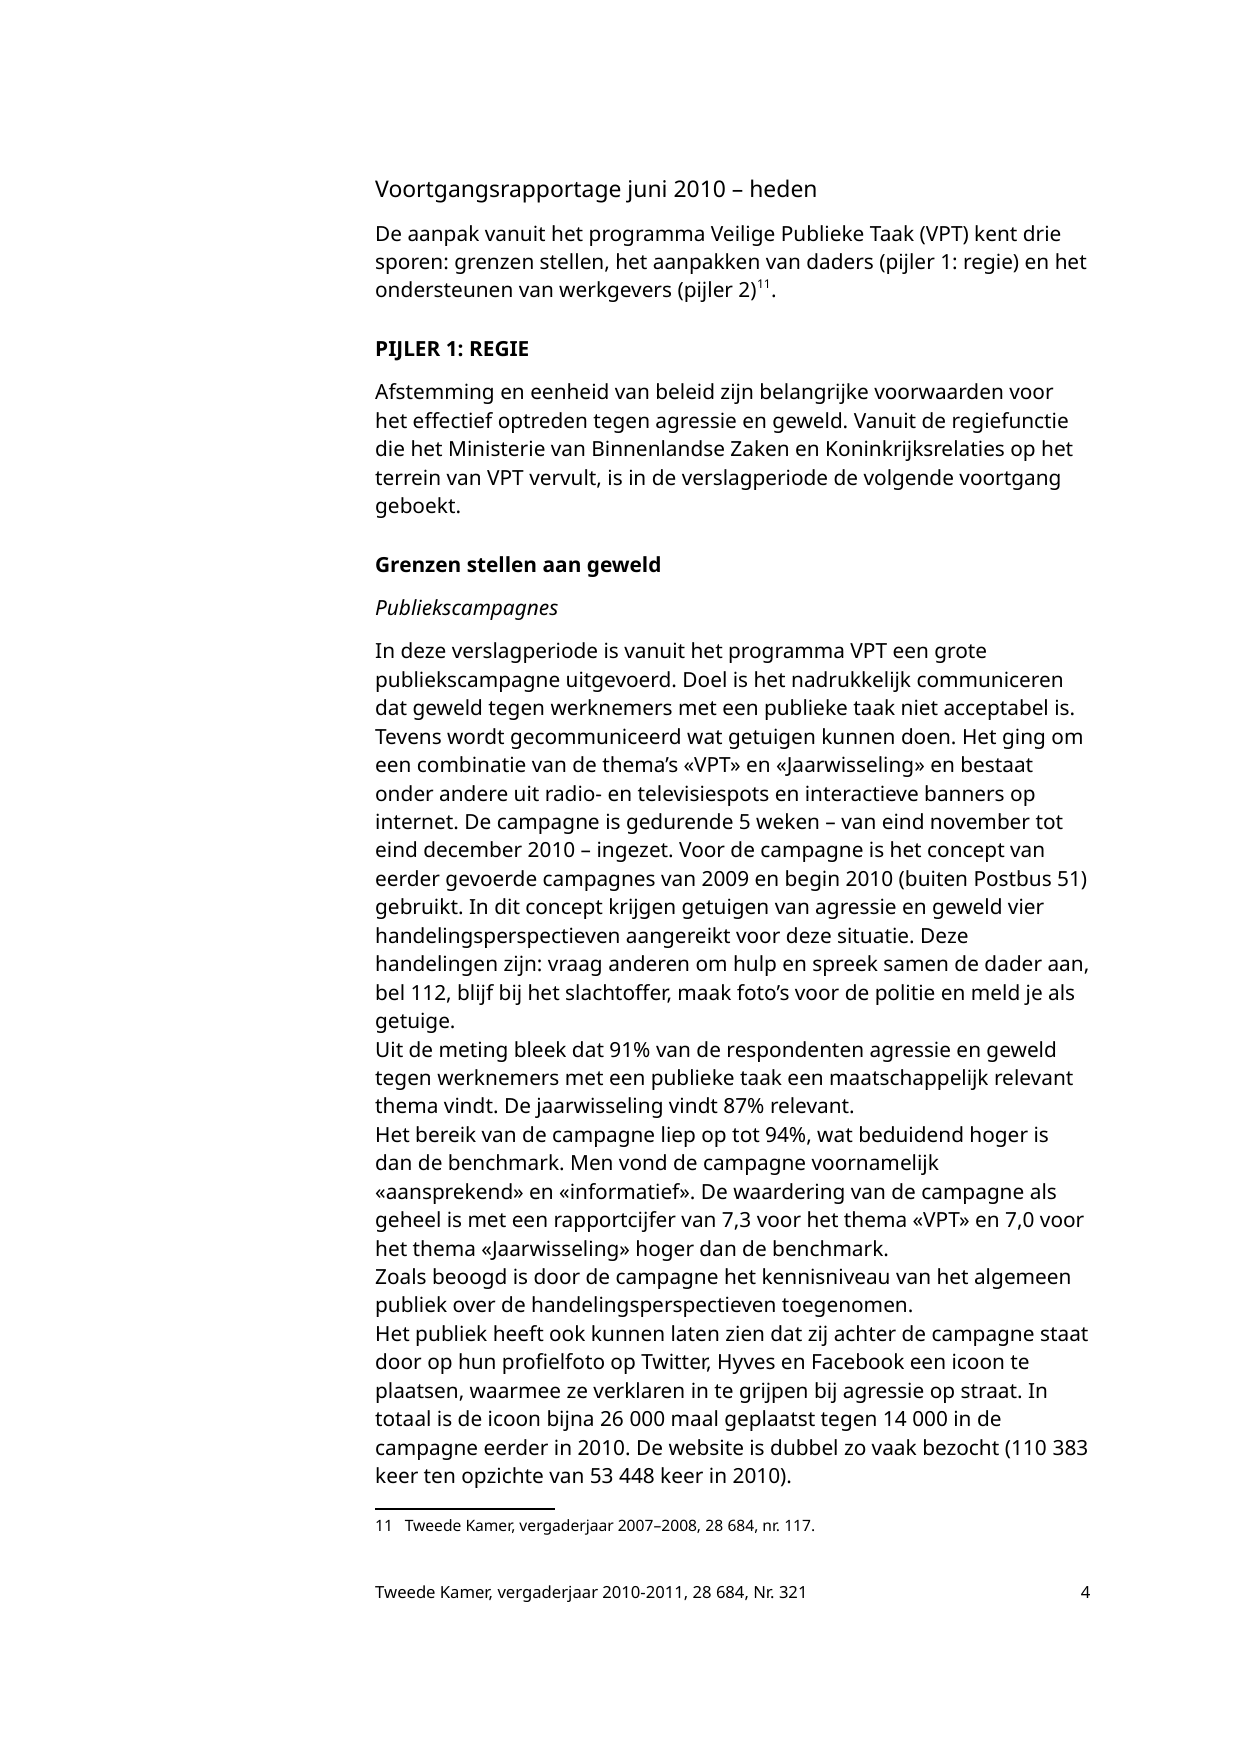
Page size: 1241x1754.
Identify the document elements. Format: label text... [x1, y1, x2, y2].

text Uit de meting bleek dat 91% van de respondenten agressie en geweld tegen werknemers met een publieke taak een maatschappelijk relevant thema vindt. De jaarwisseling vindt 87% relevant. [375, 1035, 1090, 1120]
text De aanpak vanuit het programma Veilige Publieke Taak (VPT) kent drie sporen: grenzen stellen, het aanpakken van daders (pijler 1: regie) en het ondersteunen van werkgevers (pijler 2). [375, 219, 1090, 304]
text Afstemming en eenheid van beleid zijn belangrijke voorwaarden voor het effectief optreden tegen agressie en geweld. Vanuit de regiefunctie die het Ministerie van Binnenlandse Zaken en Koninkrijksrelaties op het terrein van VPT vervult, is in de verslagperiode de volgende voortgang geboekt. [375, 377, 1090, 520]
text Tweede Kamer, vergaderjaar 2007–2008, 28 684, nr. 117. [375, 1508, 1090, 1536]
subtitle Voortgangsrapportage juni 2010 – heden [375, 172, 1090, 204]
text PIJLER 1: REGIE [375, 334, 1090, 362]
text Publiekscampagnes [375, 593, 1090, 622]
text In deze verslagperiode is vanuit het programma VPT een grote publiekscampagne uitgevoerd. Doel is het nadrukkelijk communiceren dat geweld tegen werknemers met een publieke taak niet acceptabel is. Tevens wordt gecommuniceerd wat getuigen kunnen doen. Het ging om een combinatie van de thema’s «VPT» en «Jaarwisseling» en bestaat onder andere uit radio- en televisiespots en interactieve banners op internet. De campagne is gedurende 5 weken – van eind november tot eind december 2010 – ingezet. Voor de campagne is het concept van eerder gevoerde campagnes van 2009 en begin 2010 (buiten Postbus 51) gebruikt. In dit concept krijgen getuigen van agressie en geweld vier handelingsperspectieven aangereikt voor deze situatie. Deze handelingen zijn: vraag anderen om hulp en spreek samen de dader aan, bel 112, blijf bij het slachtoffer, maak foto’s voor de politie en meld je als getuige. [375, 637, 1090, 1035]
text Het publiek heeft ook kunnen laten zien dat zij achter de campagne staat door op hun profielfoto op Twitter, Hyves en Facebook een icoon te plaatsen, waarmee ze verklaren in te grijpen bij agressie op straat. In totaal is de icoon bijna 26 000 maal geplaatst tegen 14 000 in de campagne eerder in 2010. De website is dubbel zo vaak bezocht (110 383 keer ten opzichte van 53 448 keer in 2010). [375, 1319, 1090, 1490]
text Het bereik van de campagne liep op tot 94%, wat beduidend hoger is dan de benchmark. Men vond de campagne voornamelijk «aansprekend» en «informatief». De waardering van de campagne als geheel is met een rapportcijfer van 7,3 voor het thema «VPT» en 7,0 voor het thema «Jaarwisseling» hoger dan de benchmark. [375, 1120, 1090, 1262]
text Grenzen stellen aan geweld [375, 550, 1090, 578]
text Zoals beoogd is door de campagne het kennisniveau van het algemeen publiek over de handelingsperspectieven toegenomen. [375, 1262, 1090, 1319]
